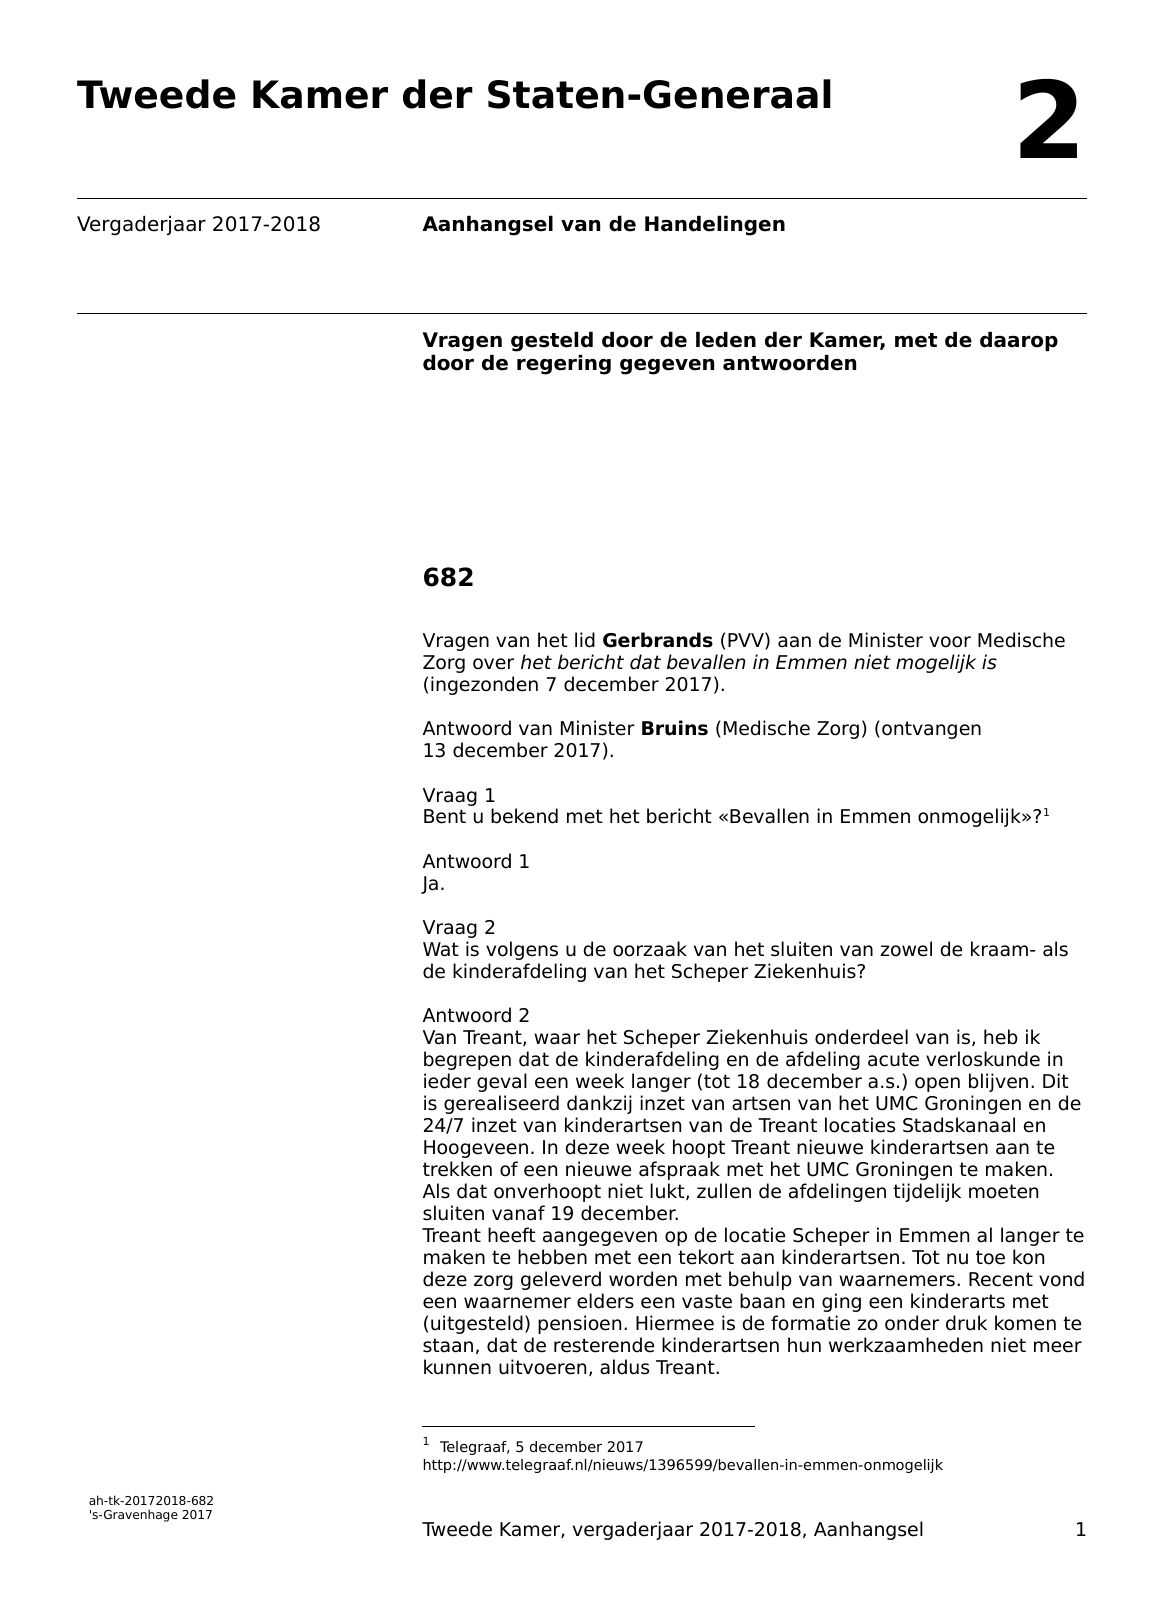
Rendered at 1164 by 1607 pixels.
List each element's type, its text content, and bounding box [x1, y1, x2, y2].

text ah-tk-20172018-682 [88, 1494, 323, 1508]
table_header Tweede Kamer der Staten-Generaal [77, 59, 886, 198]
text Antwoord 1 [422, 851, 1087, 873]
text Vraag 2 [422, 917, 1087, 939]
text Telegraaf, 5 december 2017 [422, 1435, 1087, 1457]
text 682 [422, 563, 1087, 592]
text http://www.telegraaf.nl/nieuws/1396599/bevallen-in-emmen-onmogelijk [422, 1457, 1087, 1474]
text Treant heeft aangegeven op de locatie Scheper in Emmen al langer te maken te hebben met een tekort aan kinderartsen. Tot nu toe kon deze zorg geleverd worden met behulp van waarnemers. Recent vond een waarnemer elders een vaste baan en ging een kinderarts met (uitgesteld) pensioen. Hiermee is de formatie zo onder druk komen te staan, dat de resterende kinderartsen hun werkzaamheden niet meer kunnen uitvoeren, aldus Treant. [422, 1225, 1087, 1378]
text Antwoord 2 [422, 1005, 1087, 1027]
text Bent u bekend met het bericht «Bevallen in Emmen onmogelijk»? [422, 806, 1087, 828]
table_cell [77, 314, 422, 375]
text Wat is volgens u de oorzaak van het sluiten van zowel de kraam- als de kinderafdeling van het Scheper Ziekenhuis? [422, 939, 1087, 983]
table_cell Vergaderjaar 2017-2018 [77, 199, 422, 313]
text Antwoord van Minister Bruins (Medische Zorg) (ontvangen 13 december 2017). [422, 718, 1087, 762]
text Van Treant, waar het Scheper Ziekenhuis onderdeel van is, heb ik begrepen dat de kinderafdeling en de afdeling acute verloskunde in ieder geval een week langer (tot 18 december a.s.) open blijven. Dit is gerealiseerd dankzij inzet van artsen van het UMC Groningen en de 24/7 inzet van kinderartsen van de Treant locaties Stadskanaal en Hoogeveen. In deze week hoopt Treant nieuwe kinderartsen aan te trekken of een nieuwe afspraak met het UMC Groningen te maken. Als dat onverhoopt niet lukt, zullen de afdelingen tijdelijk moeten sluiten vanaf 19 december. [422, 1027, 1087, 1225]
table_cell Aanhangsel van de Handelingen [422, 199, 1087, 313]
text Vragen van het lid Gerbrands (PVV) aan de Minister voor Medische Zorg over het bericht dat bevallen in Emmen niet mogelijk is (ingezonden 7 december 2017). [422, 630, 1087, 696]
text Vraag 1 [422, 784, 1087, 806]
text Ja. [422, 873, 1087, 894]
table_cell Vragen gesteld door de leden der Kamer, met de daarop door de regering gegeven antwoorden [422, 314, 1087, 375]
text 's-Gravenhage 2017 [88, 1508, 323, 1522]
table_header 2 [886, 59, 1087, 198]
